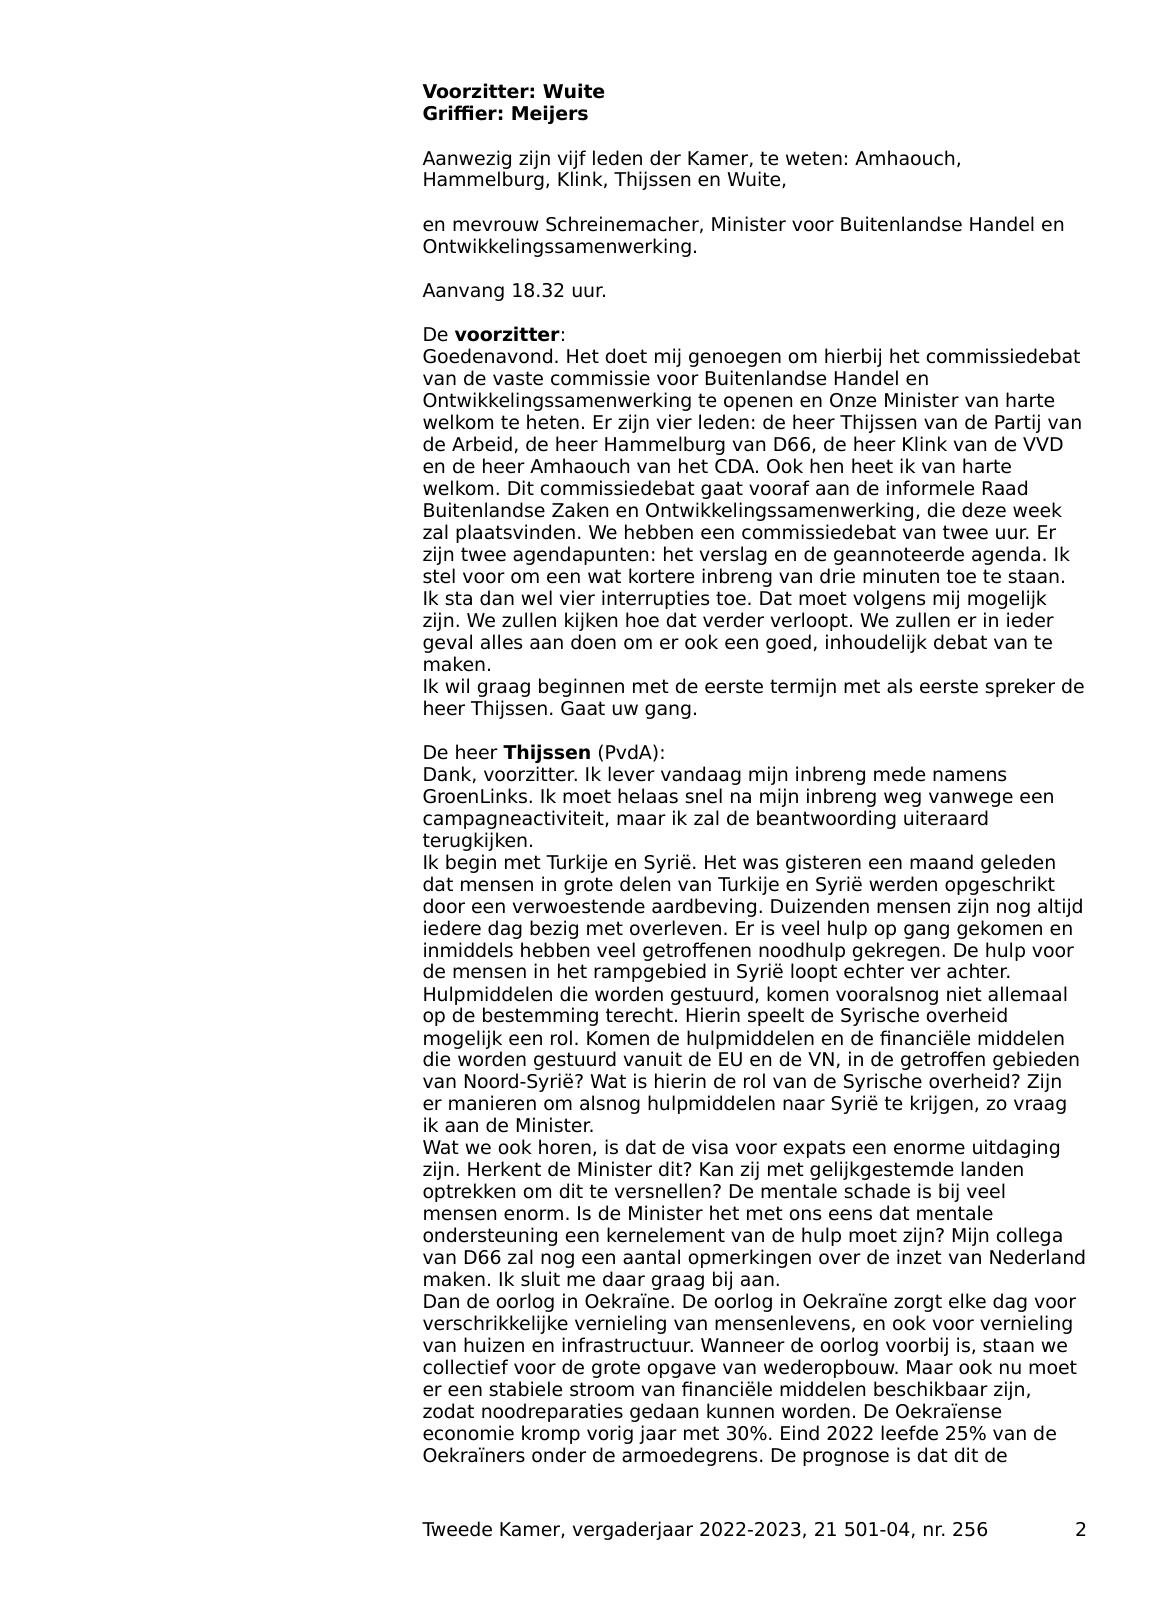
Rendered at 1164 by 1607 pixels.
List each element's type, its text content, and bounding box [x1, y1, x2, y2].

text Ik wil graag beginnen met de eerste termijn met als eerste spreker de heer Thijssen. Gaat uw gang. [422, 676, 1087, 719]
text De heer Thijssen (PvdA): [422, 742, 1087, 764]
text De voorzitter: [422, 324, 1087, 346]
text Aanwezig zijn vijf leden der Kamer, te weten: Amhaouch, Hammelburg, Klink, Thijssen en Wuite, [422, 147, 1087, 191]
text Goedenavond. Het doet mij genoegen om hierbij het commissiedebat van de vaste commissie voor Buitenlandse Handel en Ontwikkelingssamenwerking te openen en Onze Minister van harte welkom te heten. Er zijn vier leden: de heer Thijssen van de Partij van de Arbeid, de heer Hammelburg van D66, de heer Klink van de VVD en de heer Amhaouch van het CDA. Ook hen heet ik van harte welkom. Dit commissiedebat gaat vooraf aan de informele Raad Buitenlandse Zaken en Ontwikkelingssamenwerking, die deze week zal plaatsvinden. We hebben een commissiedebat van twee uur. Er zijn twee agendapunten: het verslag en de geannoteerde agenda. Ik stel voor om een wat kortere inbreng van drie minuten toe te staan. Ik sta dan wel vier interrupties toe. Dat moet volgens mij mogelijk zijn. We zullen kijken hoe dat verder verloopt. We zullen er in ieder geval alles aan doen om er ook een goed, inhoudelijk debat van te maken. [422, 346, 1087, 676]
text Voorzitter: Wuite [422, 81, 1087, 103]
text Ik begin met Turkije en Syrië. Het was gisteren een maand geleden dat mensen in grote delen van Turkije en Syrië werden opgeschrikt door een verwoestende aardbeving. Duizenden mensen zijn nog altijd iedere dag bezig met overleven. Er is veel hulp op gang gekomen en inmiddels hebben veel getroffenen noodhulp gekregen. De hulp voor de mensen in het rampgebied in Syrië loopt echter ver achter. Hulpmiddelen die worden gestuurd, komen vooralsnog niet allemaal op de bestemming terecht. Hierin speelt de Syrische overheid mogelijk een rol. Komen de hulpmiddelen en de financiële middelen die worden gestuurd vanuit de EU en de VN, in de getroffen gebieden van Noord-Syrië? Wat is hierin de rol van de Syrische overheid? Zijn er manieren om alsnog hulpmiddelen naar Syrië te krijgen, zo vraag ik aan de Minister. [422, 852, 1087, 1137]
text en mevrouw Schreinemacher, Minister voor Buitenlandse Handel en Ontwikkelingssamenwerking. [422, 213, 1087, 257]
text Griffier: Meijers [422, 103, 1087, 125]
text Aanvang 18.32 uur. [422, 280, 1087, 302]
text Dan de oorlog in Oekraïne. De oorlog in Oekraïne zorgt elke dag voor verschrikkelijke vernieling van mensenlevens, en ook voor vernieling van huizen en infrastructuur. Wanneer de oorlog voorbij is, staan we collectief voor de grote opgave van wederopbouw. Maar ook nu moet er een stabiele stroom van financiële middelen beschikbaar zijn, zodat noodreparaties gedaan kunnen worden. De Oekraïense economie kromp vorig jaar met 30%. Eind 2022 leefde 25% van de Oekraïners onder de armoedegrens. De prognose is dat dit de [422, 1291, 1087, 1467]
text Dank, voorzitter. Ik lever vandaag mijn inbreng mede namens GroenLinks. Ik moet helaas snel na mijn inbreng weg vanwege een campagneactiviteit, maar ik zal de beantwoording uiteraard terugkijken. [422, 764, 1087, 852]
text Wat we ook horen, is dat de visa voor expats een enorme uitdaging zijn. Herkent de Minister dit? Kan zij met gelijkgestemde landen optrekken om dit te versnellen? De mentale schade is bij veel mensen enorm. Is de Minister het met ons eens dat mentale ondersteuning een kernelement van de hulp moet zijn? Mijn collega van D66 zal nog een aantal opmerkingen over de inzet van Nederland maken. Ik sluit me daar graag bij aan. [422, 1137, 1087, 1291]
